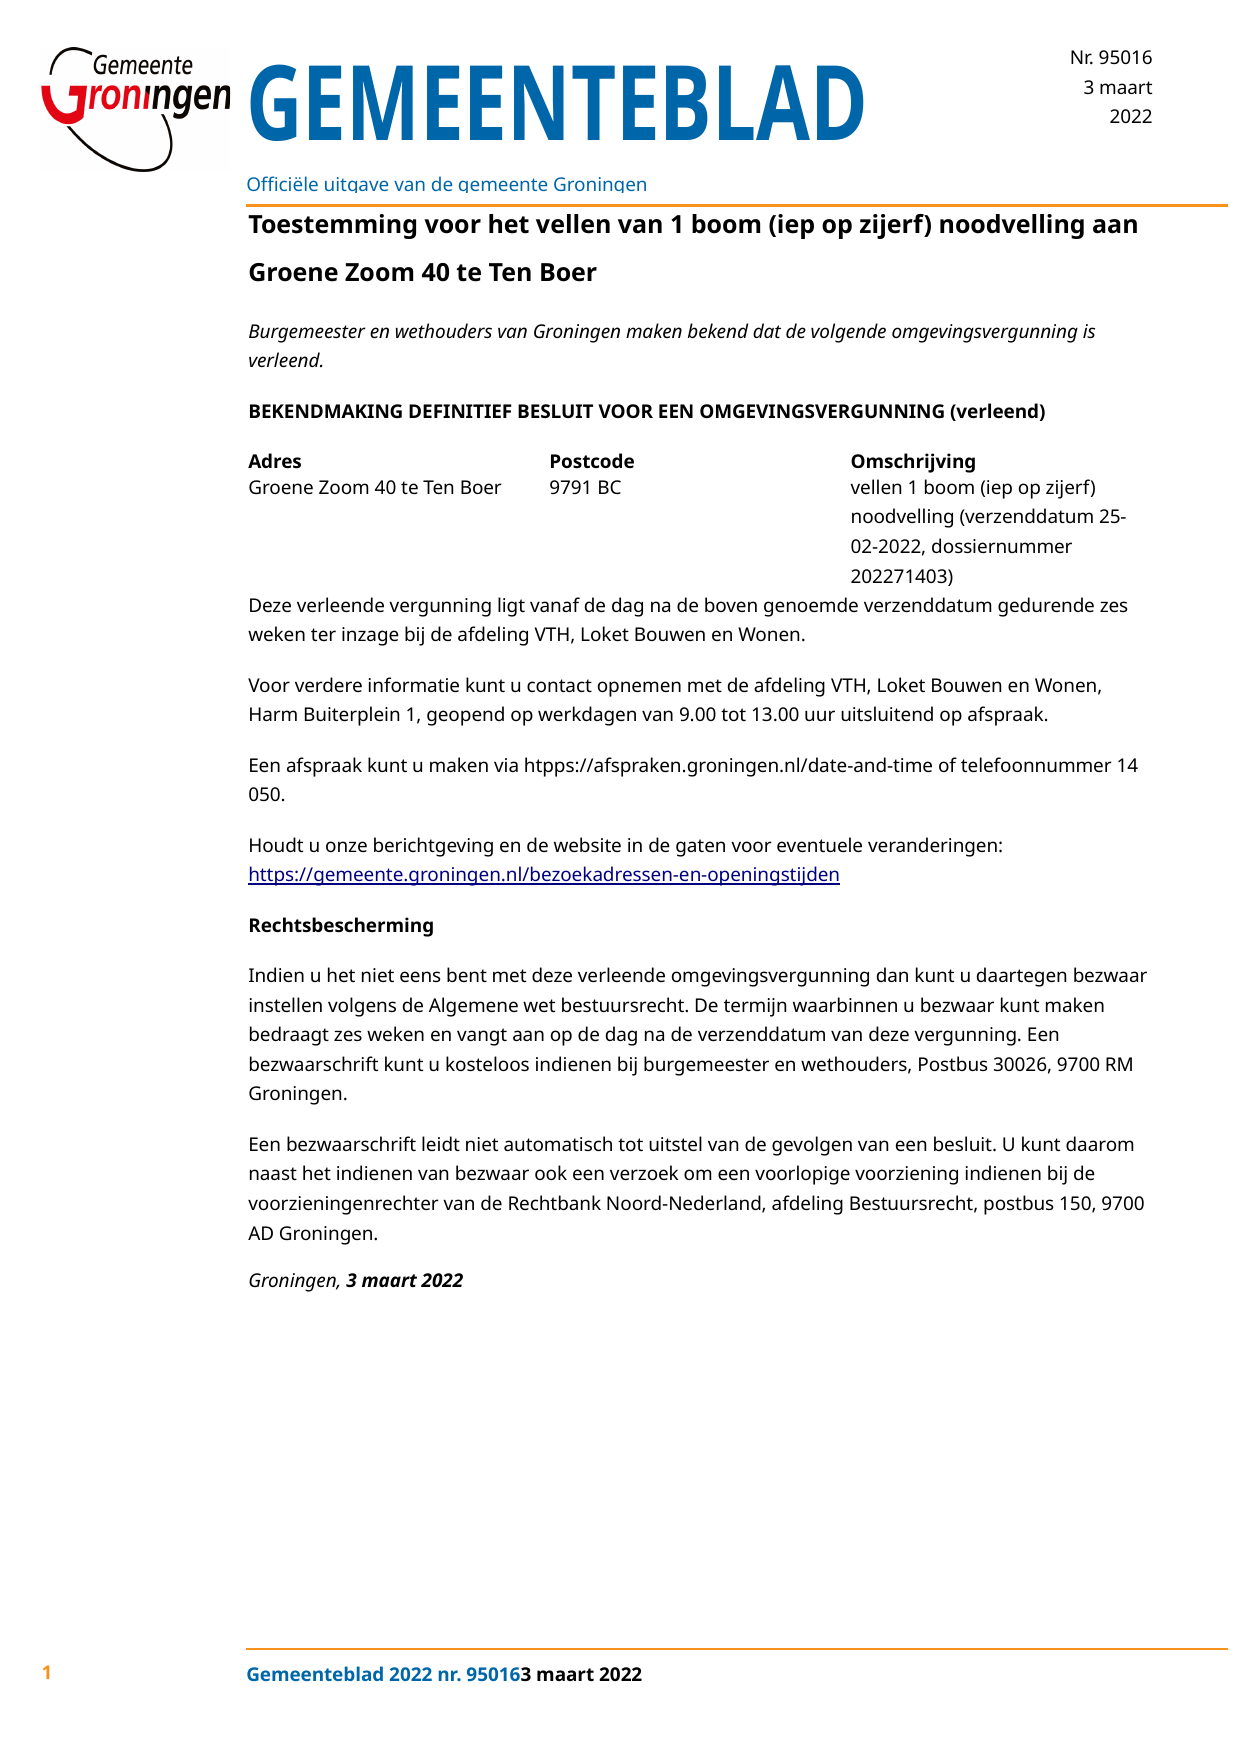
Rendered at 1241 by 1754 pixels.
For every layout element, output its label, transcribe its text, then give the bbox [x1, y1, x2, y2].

text Burgemeester en wethouders van Groningen maken bekend dat de volgende omgevingsvergunning is verleend. [248, 318, 1152, 373]
text Voor verdere informatie kunt u contact opnemen met de afdeling VTH, Loket Bouwen en Wonen, Harm Buiterplein 1, geopend op werkdagen van 9.00 tot 13.00 uur uitsluitend op afspraak. [248, 672, 1152, 727]
table_cell vellen 1 boom (iep op zijerf) noodvelling (verzenddatum 25-02-2022, dossiernummer 202271403) [850, 474, 1152, 589]
picture [41, 47, 231, 172]
text Indien u het niet eens bent met deze verleende omgevingsvergunning dan kunt u daartegen bezwaar instellen volgens de Algemene wet bestuursrecht. De termijn waarbinnen u bezwaar kunt maken bedraagt zes weken en vangt aan op de dag na de verzenddatum van deze vergunning. Een bezwaarschrift kunt u kosteloos indienen bij burgemeester en wethouders, Postbus 30026, 9700 RM Groningen. [248, 962, 1152, 1106]
text BEKENDMAKING DEFINITIEF BESLUIT VOOR EEN OMGEVINGSVERGUNNING (verleend) [248, 398, 1152, 424]
text Toestemming voor het vellen van 1 boom (iep op zijerf) noodvelling aan Groene Zoom 40 te Ten Boer [248, 207, 1152, 288]
text Houdt u onze berichtgeving en de website in de gaten voor eventuele veranderingen: https://gemeente.groningen.nl/bezoekadressen-en-openingstijden [248, 832, 1152, 887]
table_cell 9791 BC [549, 474, 850, 589]
text Een bezwaarschrift leidt niet automatisch tot uitstel van de gevolgen van een besluit. U kunt daarom naast het indienen van bezwaar ook een verzoek om een voorlopige voorziening indienen bij de voorzieningenrechter van de Rechtbank Noord-Nederland, afdeling Bestuursrecht, postbus 150, 9700 AD Groningen. [248, 1131, 1152, 1246]
text Groningen, 3 maart 2022 [248, 1268, 1152, 1293]
table_header Omschrijving [850, 449, 1152, 474]
table_header Adres [248, 449, 549, 474]
text Een afspraak kunt u maken via htpps://afspraken.groningen.nl/date-and-time of telefoonnummer 14 050. [248, 752, 1152, 807]
text Deze verleende vergunning ligt vanaf de dag na de boven genoemde verzenddatum gedurende zes weken ter inzage bij de afdeling VTH, Loket Bouwen en Wonen. [248, 592, 1152, 647]
text Rechtsbescherming [248, 912, 1152, 938]
table_cell Groene Zoom 40 te Ten Boer [248, 474, 549, 589]
table_header Postcode [549, 449, 850, 474]
